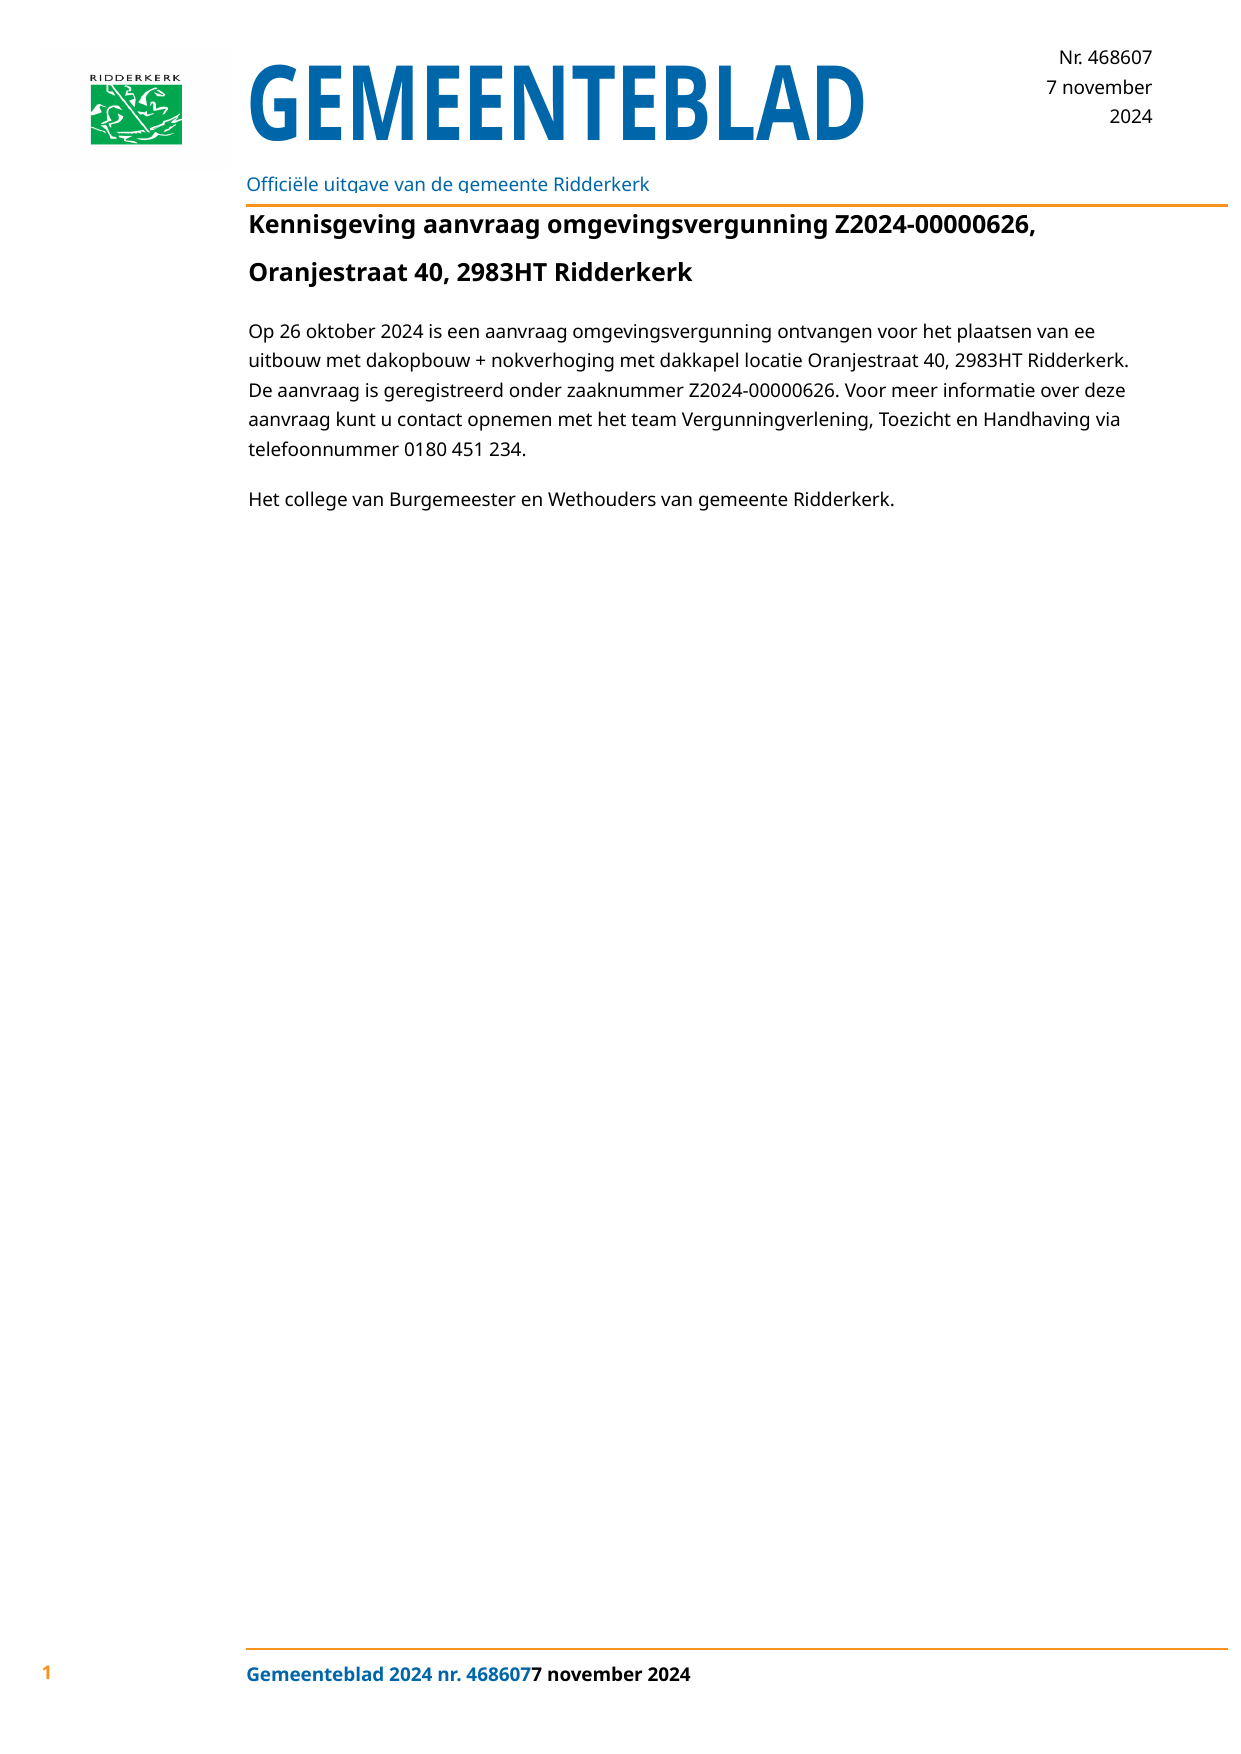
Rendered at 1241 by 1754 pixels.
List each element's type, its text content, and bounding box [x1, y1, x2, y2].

picture [41, 47, 231, 172]
text Het college van Burgemeester en Wethouders van gemeente Ridderkerk. [248, 487, 1152, 512]
text Op 26 oktober 2024 is een aanvraag omgevingsvergunning ontvangen voor het plaatsen van ee uitbouw met dakopbouw + nokverhoging met dakkapel locatie Oranjestraat 40, 2983HT Ridderkerk. De aanvraag is geregistreerd onder zaaknummer Z2024-00000626. Voor meer informatie over deze aanvraag kunt u contact opnemen met het team Vergunningverlening, Toezicht en Handhaving via telefoonnummer 0180 451 234. [248, 318, 1152, 462]
text Kennisgeving aanvraag omgevingsvergunning Z2024-00000626, Oranjestraat 40, 2983HT Ridderkerk [248, 207, 1152, 288]
